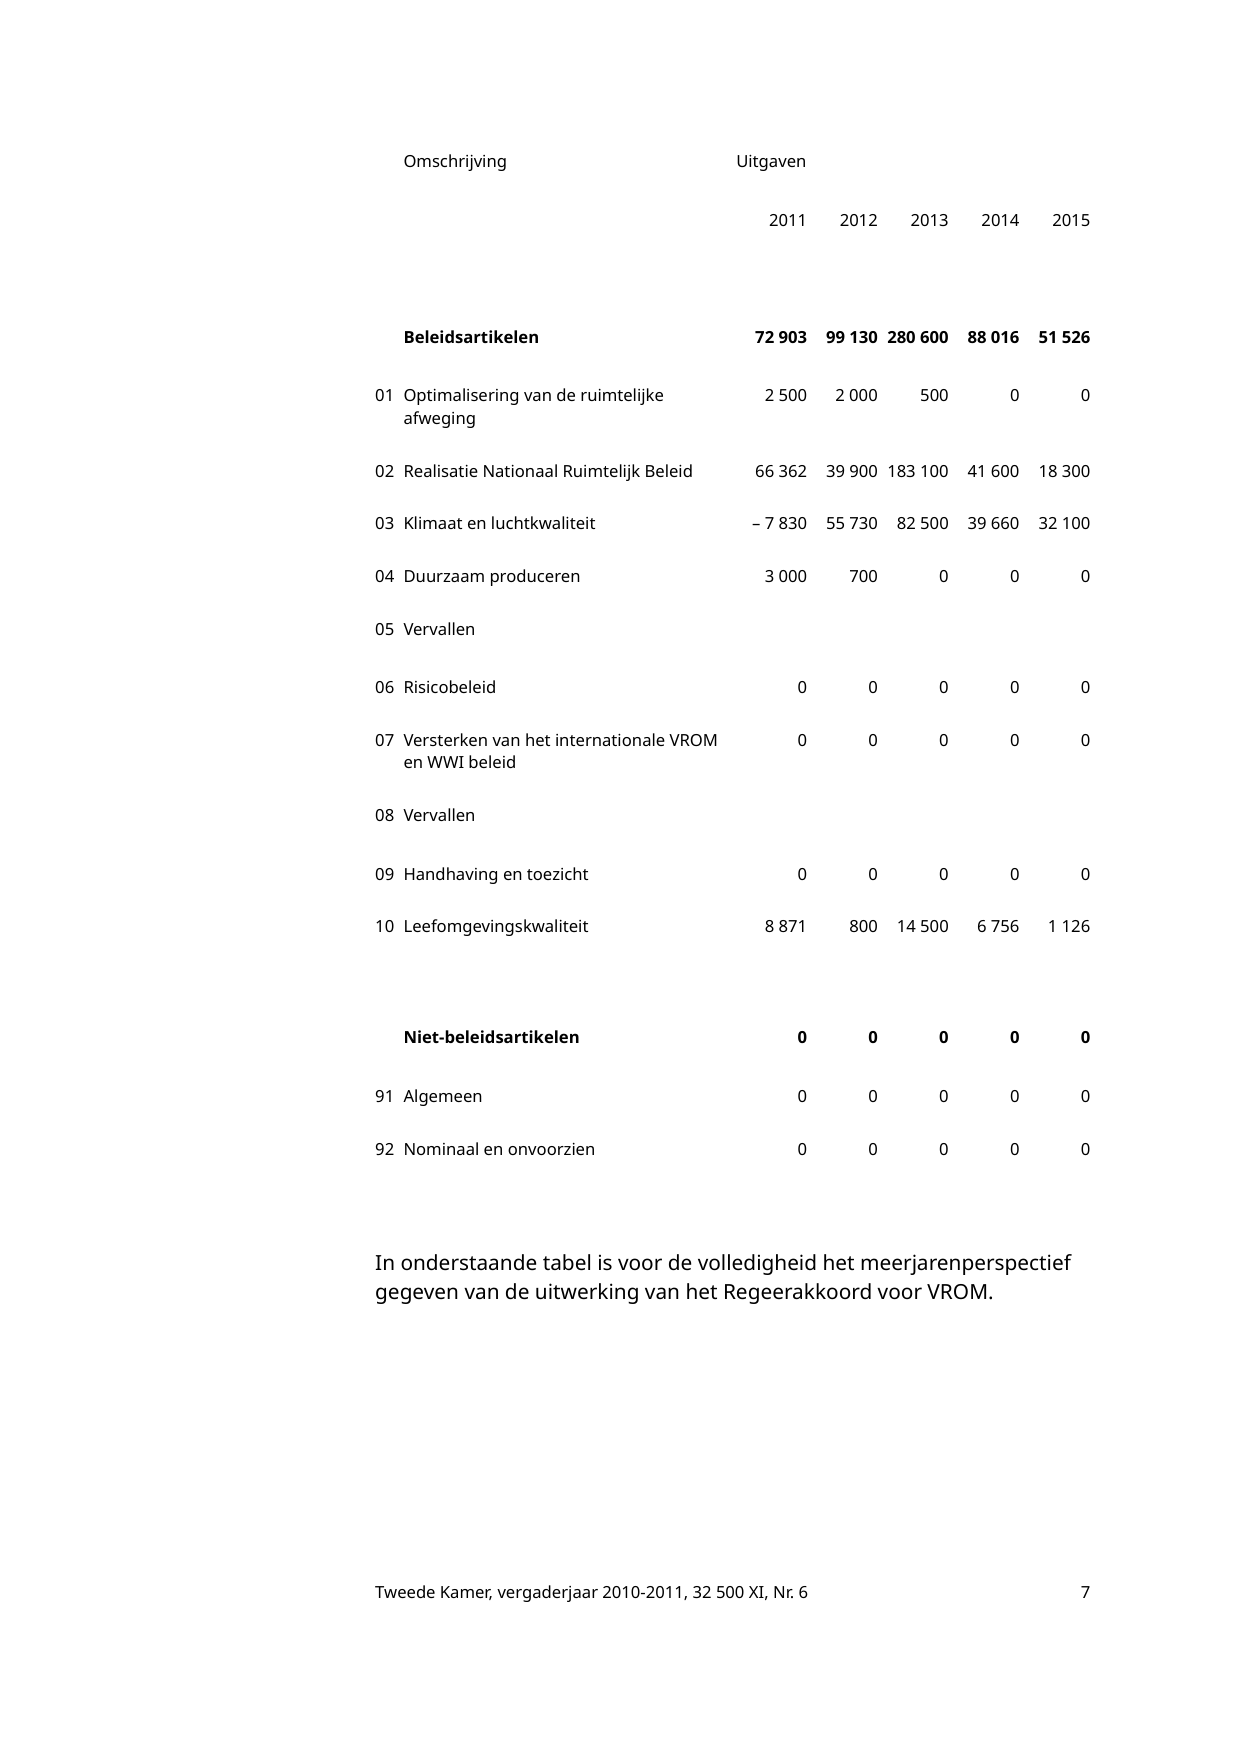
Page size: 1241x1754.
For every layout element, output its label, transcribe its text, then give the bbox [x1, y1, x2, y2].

table_cell [375, 325, 403, 384]
table_cell [403, 968, 736, 1026]
table_cell 0 [807, 1137, 878, 1190]
table_cell [1019, 804, 1090, 862]
table_cell 0 [949, 676, 1019, 728]
table_cell 6 756 [949, 915, 1019, 968]
table_cell [807, 968, 878, 1026]
table_cell 0 [807, 1026, 878, 1084]
table_cell [375, 209, 403, 267]
table_cell Duurzaam produceren [403, 565, 736, 617]
table_cell [949, 968, 1019, 1026]
table_cell [736, 267, 807, 325]
table_cell [807, 267, 878, 325]
table_cell [1019, 968, 1090, 1026]
table_header Omschrijving [403, 150, 736, 208]
table_cell 0 [1019, 676, 1090, 728]
table_cell 0 [736, 862, 807, 915]
table_cell 66 362 [736, 459, 807, 512]
table_cell 0 [949, 1085, 1019, 1137]
table_cell 3 000 [736, 565, 807, 617]
table_cell 0 [1019, 384, 1090, 459]
table_cell 0 [878, 565, 948, 617]
table_cell 0 [1019, 1085, 1090, 1137]
table_cell 0 [736, 1137, 807, 1190]
table_cell Niet-beleidsartikelen [403, 1026, 736, 1084]
table_cell Klimaat en luchtkwaliteit [403, 512, 736, 564]
table_header [375, 150, 403, 208]
text In onderstaande tabel is voor de volledigheid het meerjarenperspectief gegeven van de uitwerking van het Regeerakkoord voor VROM. [375, 1248, 1090, 1305]
table_cell 0 [878, 862, 948, 915]
table_cell Versterken van het internationale VROM en WWI beleid [403, 729, 736, 804]
table_cell 91 [375, 1085, 403, 1137]
table_cell 01 [375, 384, 403, 459]
table_cell [736, 968, 807, 1026]
table_cell 2015 [1019, 209, 1090, 267]
table_cell 03 [375, 512, 403, 564]
table_cell 2013 [878, 209, 948, 267]
table_cell 2011 [736, 209, 807, 267]
table_cell [878, 968, 948, 1026]
table_cell [807, 804, 878, 862]
table_cell 39 900 [807, 459, 878, 512]
table_cell [375, 968, 403, 1026]
table_cell 0 [1019, 1026, 1090, 1084]
table_cell Handhaving en toezicht [403, 862, 736, 915]
table_cell 41 600 [949, 459, 1019, 512]
table_cell 1 126 [1019, 915, 1090, 968]
table_cell 0 [1019, 565, 1090, 617]
table_cell Vervallen [403, 617, 736, 676]
table_cell 0 [736, 1026, 807, 1084]
table_cell 18 300 [1019, 459, 1090, 512]
table_cell 0 [1019, 1137, 1090, 1190]
table_cell 0 [949, 862, 1019, 915]
table_cell 0 [878, 676, 948, 728]
table_cell 72 903 [736, 325, 807, 384]
table_cell 800 [807, 915, 878, 968]
table_cell [949, 267, 1019, 325]
table_cell 280 600 [878, 325, 948, 384]
table_cell Optimalisering van de ruimtelijke afweging [403, 384, 736, 459]
table_cell 0 [878, 729, 948, 804]
table_cell [403, 267, 736, 325]
table_cell [1019, 617, 1090, 676]
table_cell 0 [949, 565, 1019, 617]
table_cell 0 [878, 1137, 948, 1190]
table_cell Realisatie Nationaal Ruimtelijk Beleid [403, 459, 736, 512]
table_cell Leefomgevingskwaliteit [403, 915, 736, 968]
table_cell 0 [878, 1085, 948, 1137]
table_header [949, 150, 1019, 208]
table_cell 0 [1019, 729, 1090, 804]
table_cell [736, 617, 807, 676]
table_cell 0 [807, 1085, 878, 1137]
table_cell 88 016 [949, 325, 1019, 384]
table_cell 55 730 [807, 512, 878, 564]
table_cell [807, 617, 878, 676]
table_cell 05 [375, 617, 403, 676]
table_cell 14 500 [878, 915, 948, 968]
table_cell [736, 804, 807, 862]
table_cell 700 [807, 565, 878, 617]
table_header [807, 150, 878, 208]
table_cell 51 526 [1019, 325, 1090, 384]
table_cell 2 500 [736, 384, 807, 459]
table_cell 0 [807, 729, 878, 804]
table_cell – 7 830 [736, 512, 807, 564]
table_cell 500 [878, 384, 948, 459]
table_cell [878, 804, 948, 862]
table_cell 0 [736, 1085, 807, 1137]
table_cell 10 [375, 915, 403, 968]
table_cell 39 660 [949, 512, 1019, 564]
table_cell 09 [375, 862, 403, 915]
table_cell 0 [807, 676, 878, 728]
table_cell 0 [949, 1026, 1019, 1084]
table_cell [403, 209, 736, 267]
table_cell 0 [949, 1137, 1019, 1190]
table_cell Algemeen [403, 1085, 736, 1137]
table_cell 2 000 [807, 384, 878, 459]
table_cell 0 [949, 384, 1019, 459]
table_cell 0 [949, 729, 1019, 804]
table_cell [375, 1026, 403, 1084]
table_cell [949, 804, 1019, 862]
table_cell 32 100 [1019, 512, 1090, 564]
table_cell 08 [375, 804, 403, 862]
table_cell 99 130 [807, 325, 878, 384]
table_cell 0 [1019, 862, 1090, 915]
table_cell 0 [807, 862, 878, 915]
table_cell 8 871 [736, 915, 807, 968]
table_cell [375, 267, 403, 325]
table_cell 0 [736, 676, 807, 728]
table_cell Vervallen [403, 804, 736, 862]
table_cell [878, 267, 948, 325]
table_cell 2014 [949, 209, 1019, 267]
table_cell 02 [375, 459, 403, 512]
table_cell 07 [375, 729, 403, 804]
table_cell 183 100 [878, 459, 948, 512]
table_cell 06 [375, 676, 403, 728]
table_cell 04 [375, 565, 403, 617]
table_cell [878, 617, 948, 676]
table_cell 2012 [807, 209, 878, 267]
table_cell [1019, 267, 1090, 325]
table_cell 0 [736, 729, 807, 804]
table_cell 92 [375, 1137, 403, 1190]
table_header [1019, 150, 1090, 208]
table_cell Risicobeleid [403, 676, 736, 728]
table_cell 0 [878, 1026, 948, 1084]
table_cell Beleidsartikelen [403, 325, 736, 384]
table_cell [949, 617, 1019, 676]
table_cell Nominaal en onvoorzien [403, 1137, 736, 1190]
table_header [878, 150, 948, 208]
table_cell 82 500 [878, 512, 948, 564]
table_header Uitgaven [736, 150, 807, 208]
